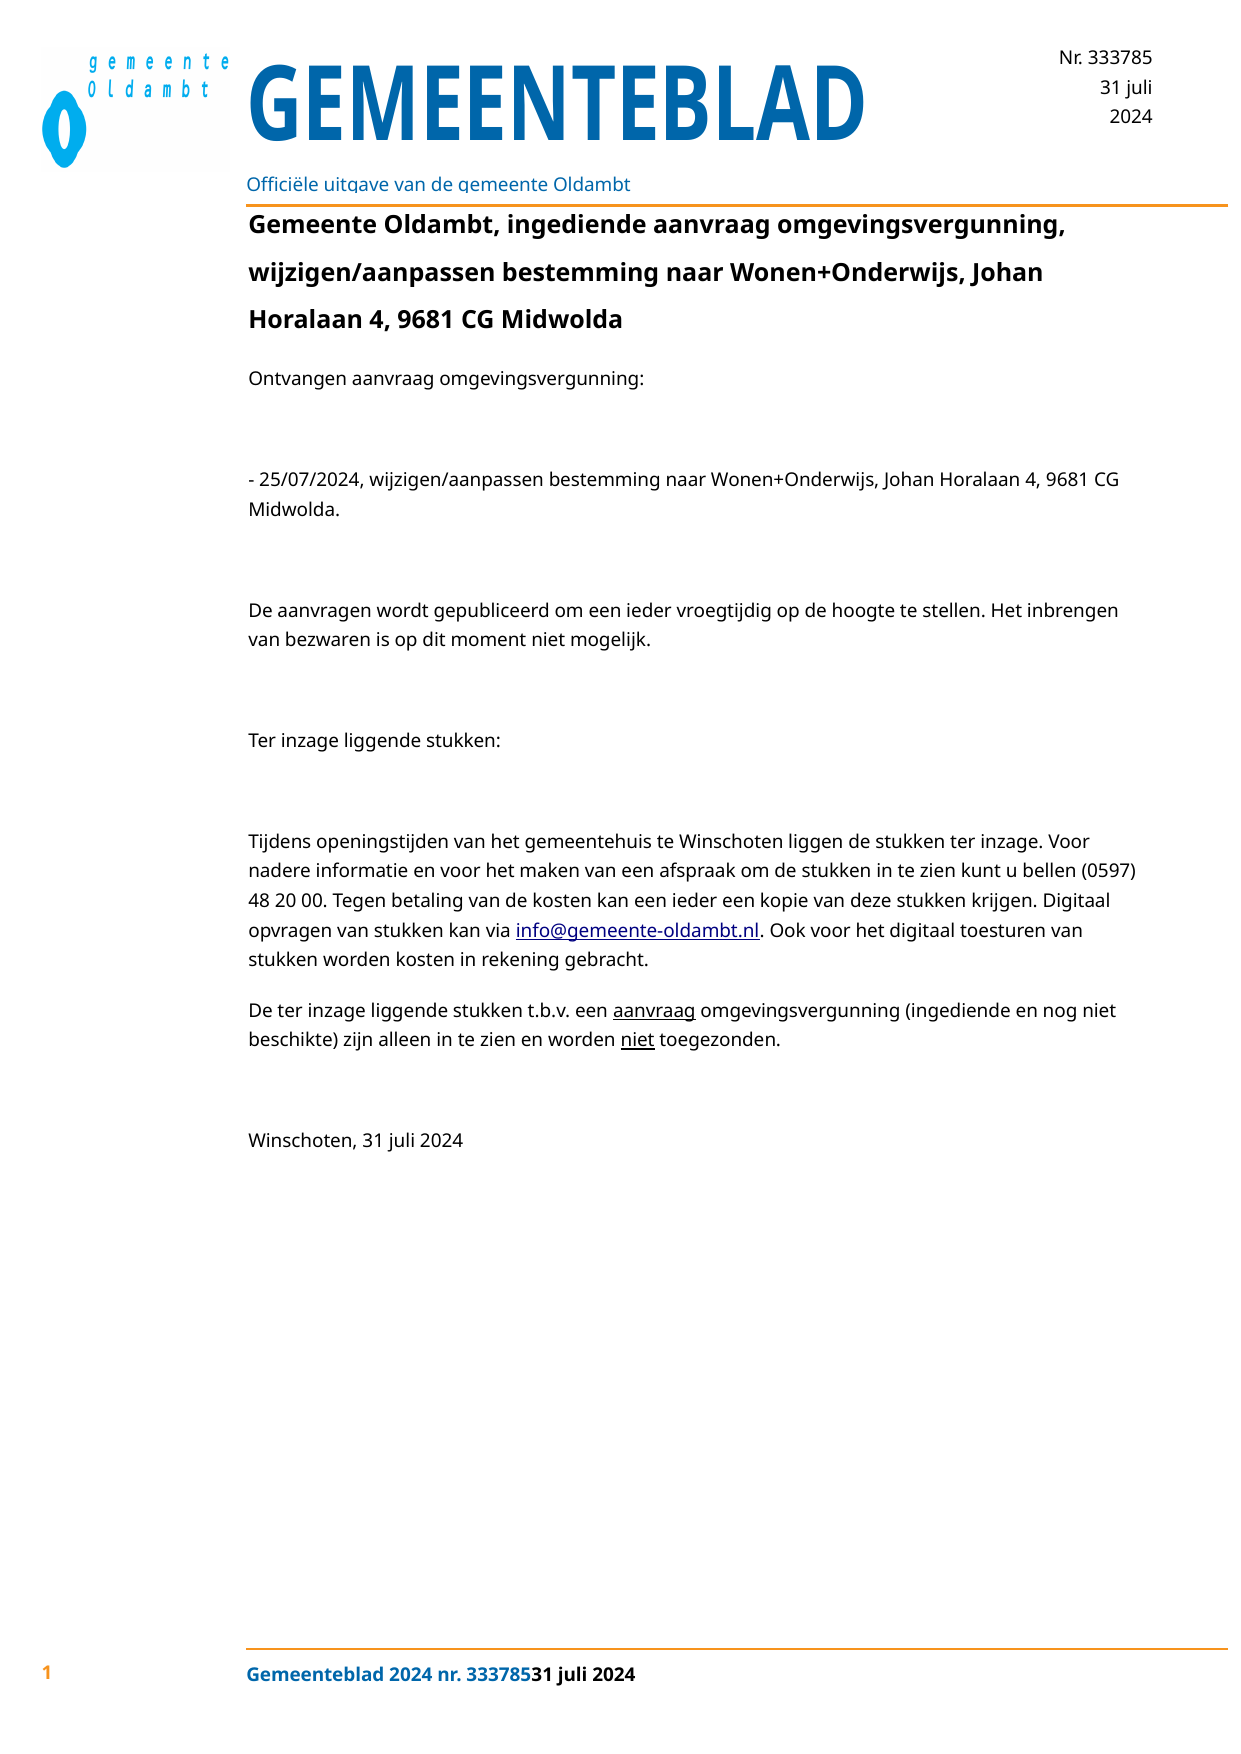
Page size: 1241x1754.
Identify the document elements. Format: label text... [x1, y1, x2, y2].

text Ter inzage liggende stukken: [248, 727, 1152, 753]
text De aanvragen wordt gepubliceerd om een ieder vroegtijdig op de hoogte te stellen. Het inbrengen van bezwaren is op dit moment niet mogelijk. [248, 597, 1152, 652]
text Winschoten, 31 juli 2024 [248, 1127, 1152, 1153]
text - 25/07/2024, wijzigen/aanpassen bestemming naar Wonen+Onderwijs, Johan Horalaan 4, 9681 CG Midwolda. [248, 466, 1152, 522]
text Tijdens openingstijden van het gemeentehuis te Winschoten liggen de stukken ter inzage. Voor nadere informatie en voor het maken van een afspraak om de stukken in te zien kunt u bellen (0597) 48 20 00. Tegen betaling van de kosten kan een ieder een kopie van deze stukken krijgen. Digitaal opvragen van stukken kan via info@gemeente-oldambt.nl. Ook voor het digitaal toesturen van stukken worden kosten in rekening gebracht. [248, 828, 1152, 972]
text De ter inzage liggende stukken t.b.v. een aanvraag omgevingsvergunning (ingediende en nog niet beschikte) zijn alleen in te zien en worden niet toegezonden. [248, 997, 1152, 1052]
text Gemeente Oldambt, ingediende aanvraag omgevingsvergunning, wijzigen/aanpassen bestemming naar Wonen+Onderwijs, Johan Horalaan 4, 9681 CG Midwolda [248, 207, 1152, 336]
picture [41, 47, 231, 172]
text Ontvangen aanvraag omgevingsvergunning: [248, 366, 1152, 391]
